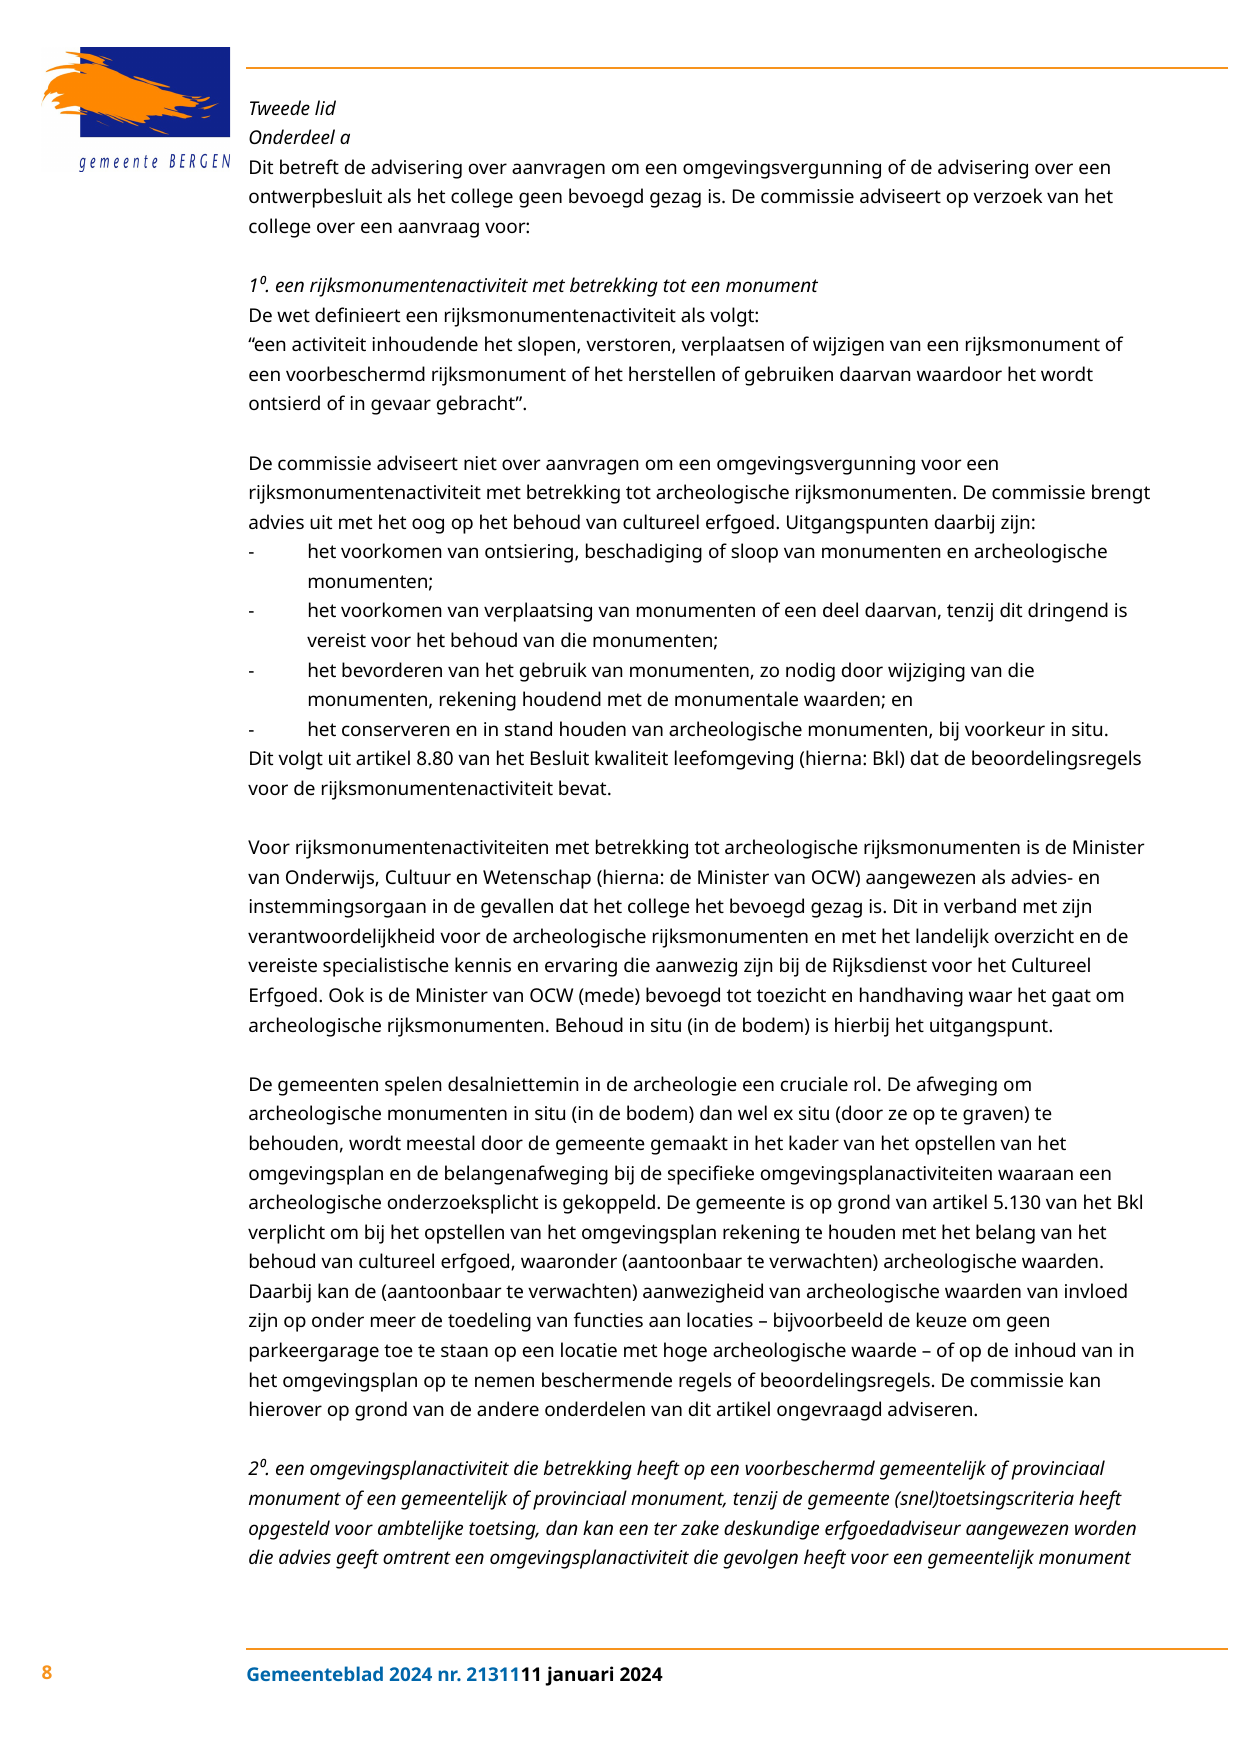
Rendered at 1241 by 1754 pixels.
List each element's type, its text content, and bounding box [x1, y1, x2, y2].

text “een activiteit inhoudende het slopen, verstoren, verplaatsen of wijzigen van een rijksmonument of een voorbeschermd rijksmonument of het herstellen of gebruiken daarvan waardoor het wordt ontsierd of in gevaar gebracht”. [248, 331, 1152, 416]
list het voorkomen van verplaatsing van monumenten of een deel daarvan, tenzij dit dringend is vereist voor het behoud van die monumenten; [248, 598, 1152, 653]
text Voor rijksmonumentenactiviteiten met betrekking tot archeologische rijksmonumenten is de Minister van Onderwijs, Cultuur en Wetenschap (hierna: de Minister van OCW) aangewezen als advies- en instemmingsorgaan in de gevallen dat het college het bevoegd gezag is. Dit in verband met zijn verantwoordelijkheid voor de archeologische rijksmonumenten en met het landelijk overzicht en de vereiste specialistische kennis en ervaring die aanwezig zijn bij de Rijksdienst voor het Cultureel Erfgoed. Ook is de Minister van OCW (mede) bevoegd tot toezicht en handhaving waar het gaat om archeologische rijksmonumenten. Behoud in situ (in de bodem) is hierbij het uitgangspunt. [248, 834, 1152, 1038]
text De gemeenten spelen desalniettemin in de archeologie een cruciale rol. De afweging om archeologische monumenten in situ (in de bodem) dan wel ex situ (door ze op te graven) te behouden, wordt meestal door de gemeente gemaakt in het kader van het opstellen van het omgevingsplan en de belangenafweging bij de specifieke omgevingsplanactiviteiten waaraan een archeologische onderzoeksplicht is gekoppeld. De gemeente is op grond van artikel 5.130 van het Bkl verplicht om bij het opstellen van het omgevingsplan rekening te houden met het belang van het behoud van cultureel erfgoed, waaronder (aantoonbaar te verwachten) archeologische waarden. Daarbij kan de (aantoonbaar te verwachten) aanwezigheid van archeologische waarden van invloed zijn op onder meer de toedeling van functies aan locaties – bijvoorbeeld de keuze om geen parkeergarage toe te staan op een locatie met hoge archeologische waarde – of op de inhoud van in het omgevingsplan op te nemen beschermende regels of beoordelingsregels. De commissie kan hierover op grond van de andere onderdelen van dit artikel ongevraagd adviseren. [248, 1071, 1152, 1422]
text Onderdeel a [248, 124, 1152, 150]
list het voorkomen van ontsiering, beschadiging of sloop van monumenten en archeologische monumenten; [248, 538, 1152, 594]
text De commissie adviseert niet over aanvragen om een omgevingsvergunning voor een rijksmonumentenactiviteit met betrekking tot archeologische rijksmonumenten. De commissie brengt advies uit met het oog op het behoud van cultureel erfgoed. Uitgangspunten daarbij zijn: [248, 450, 1152, 535]
list het conserveren en in stand houden van archeologische monumenten, bij voorkeur in situ. [248, 716, 1152, 742]
list het bevorderen van het gebruik van monumenten, zo nodig door wijziging van die monumenten, rekening houdend met de monumentale waarden; en [248, 657, 1152, 712]
text Dit betreft de advisering over aanvragen om een omgevingsvergunning of de advisering over een ontwerpbesluit als het college geen bevoegd gezag is. De commissie adviseert op verzoek van het college over een aanvraag voor: [248, 154, 1152, 239]
text 2⁰. een omgevingsplanactiviteit die betrekking heeft op een voorbeschermd gemeentelijk of provinciaal monument of een gemeentelijk of provinciaal monument, tenzij de gemeente (snel)toetsingscriteria heeft opgesteld voor ambtelijke toetsing, dan kan een ter zake deskundige erfgoedadviseur aangewezen worden die advies geeft omtrent een omgevingsplanactiviteit die gevolgen heeft voor een gemeentelijk monument [248, 1456, 1152, 1570]
text Dit volgt uit artikel 8.80 van het Besluit kwaliteit leefomgeving (hierna: Bkl) dat de beoordelingsregels voor de rijksmonumentenactiviteit bevat. [248, 746, 1152, 801]
picture [41, 47, 231, 172]
text De wet definieert een rijksmonumentenactiviteit als volgt: [248, 302, 1152, 328]
text Tweede lid [248, 95, 1152, 121]
text 1⁰. een rijksmonumentenactiviteit met betrekking tot een monument [248, 272, 1152, 298]
